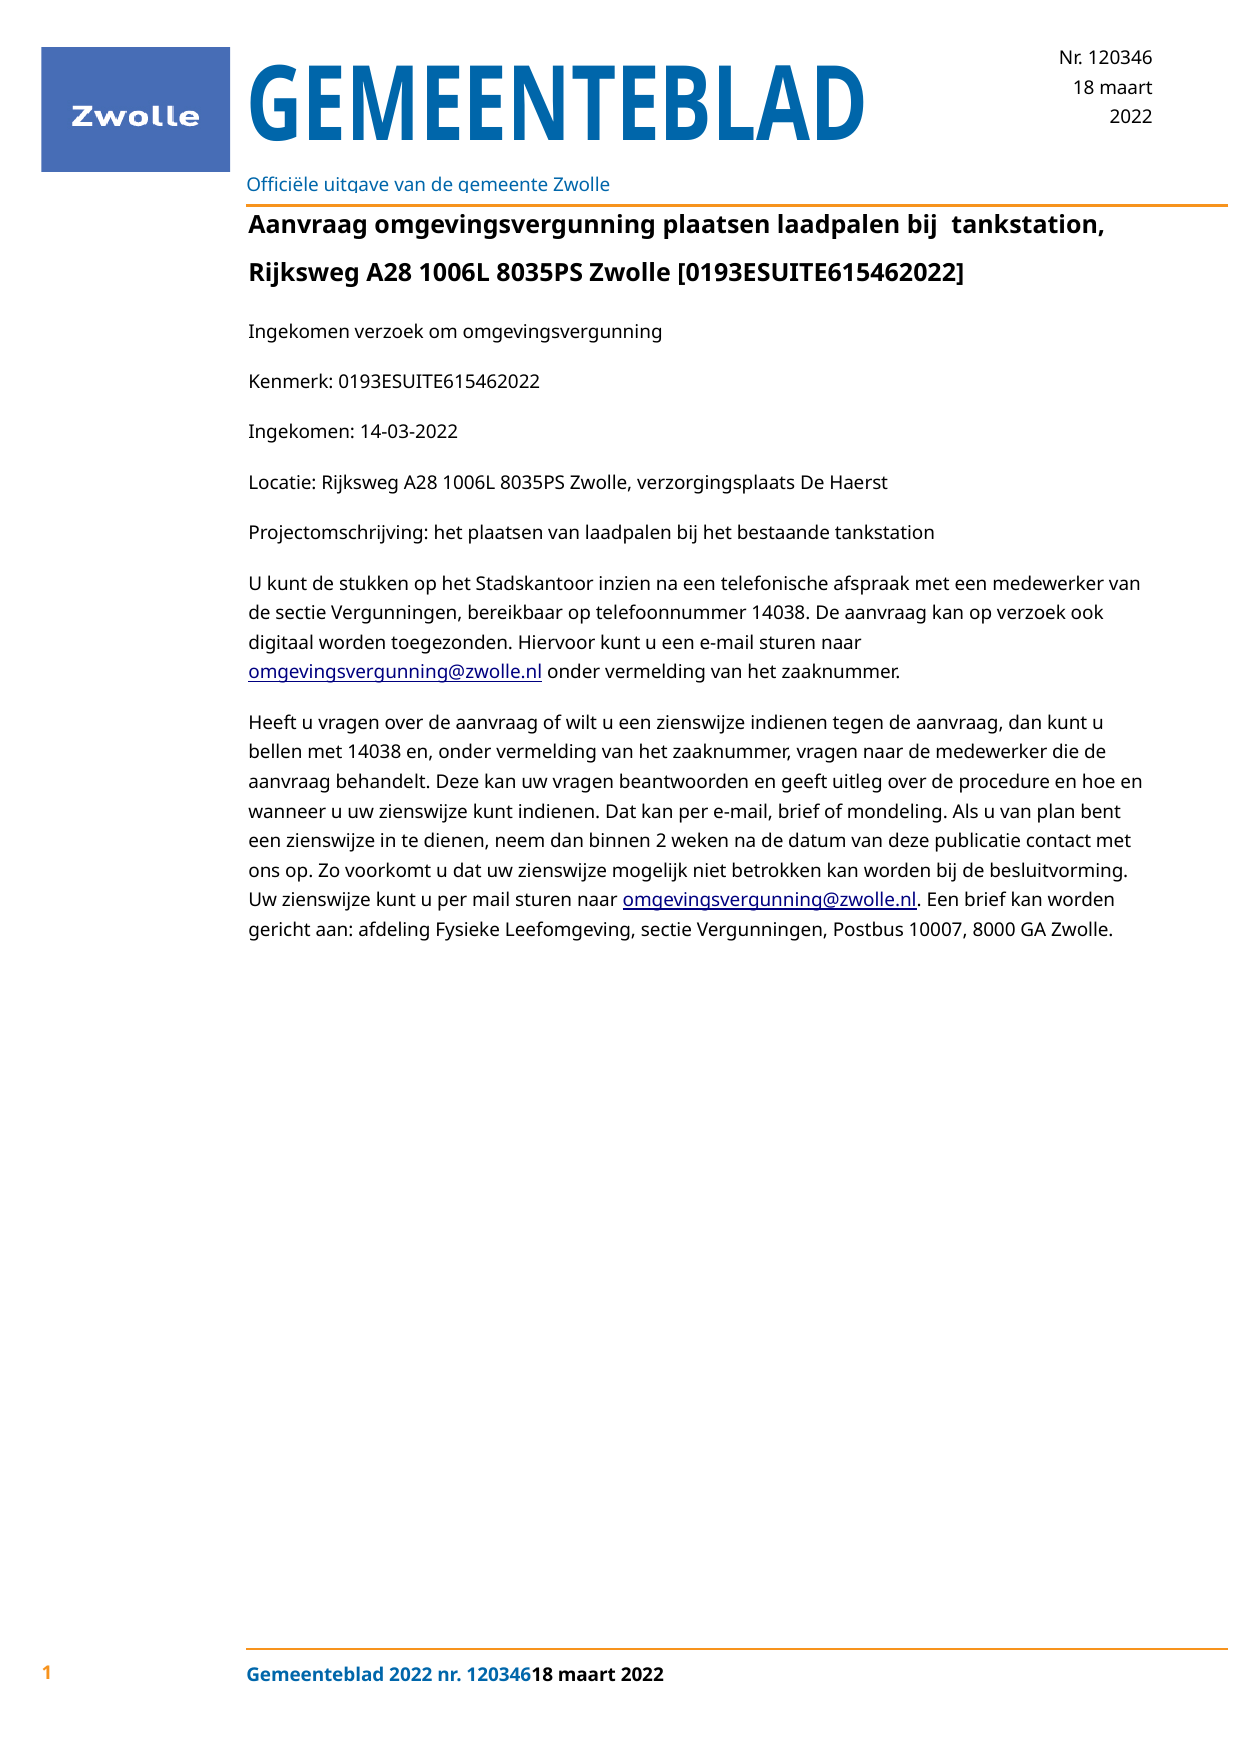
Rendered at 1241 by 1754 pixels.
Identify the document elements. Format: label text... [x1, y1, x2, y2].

text Aanvraag omgevingsvergunning plaatsen laadpalen bij tankstation, Rijksweg A28 1006L 8035PS Zwolle [0193ESUITE615462022] [248, 207, 1152, 288]
text Locatie: Rijksweg A28 1006L 8035PS Zwolle, verzorgingsplaats De Haerst [248, 469, 1152, 495]
text Kenmerk: 0193ESUITE615462022 [248, 368, 1152, 394]
text Ingekomen verzoek om omgevingsvergunning [248, 318, 1152, 344]
text U kunt de stukken op het Stadskantoor inzien na een telefonische afspraak met een medewerker van de sectie Vergunningen, bereikbaar op telefoonnummer 14038. De aanvraag kan op verzoek ook digitaal worden toegezonden. Hiervoor kunt u een e-mail sturen naar omgevingsvergunning@zwolle.nl onder vermelding van het zaaknummer. [248, 570, 1152, 684]
text Projectomschrijving: het plaatsen van laadpalen bij het bestaande tankstation [248, 519, 1152, 545]
text Ingekomen: 14-03-2022 [248, 419, 1152, 444]
text Heeft u vragen over de aanvraag of wilt u een zienswijze indienen tegen de aanvraag, dan kunt u bellen met 14038 en, onder vermelding van het zaaknummer, vragen naar de medewerker die de aanvraag behandelt. Deze kan uw vragen beantwoorden en geeft uitleg over de procedure en hoe en wanneer u uw zienswijze kunt indienen. Dat kan per e-mail, brief of mondeling. Als u van plan bent een zienswijze in te dienen, neem dan binnen 2 weken na de datum van deze publicatie contact met ons op. Zo voorkomt u dat uw zienswijze mogelijk niet betrokken kan worden bij de besluitvorming. Uw zienswijze kunt u per mail sturen naar omgevingsvergunning@zwolle.nl. Een brief kan worden gericht aan: afdeling Fysieke Leefomgeving, sectie Vergunningen, Postbus 10007, 8000 GA Zwolle. [248, 709, 1152, 942]
picture [41, 47, 231, 172]
